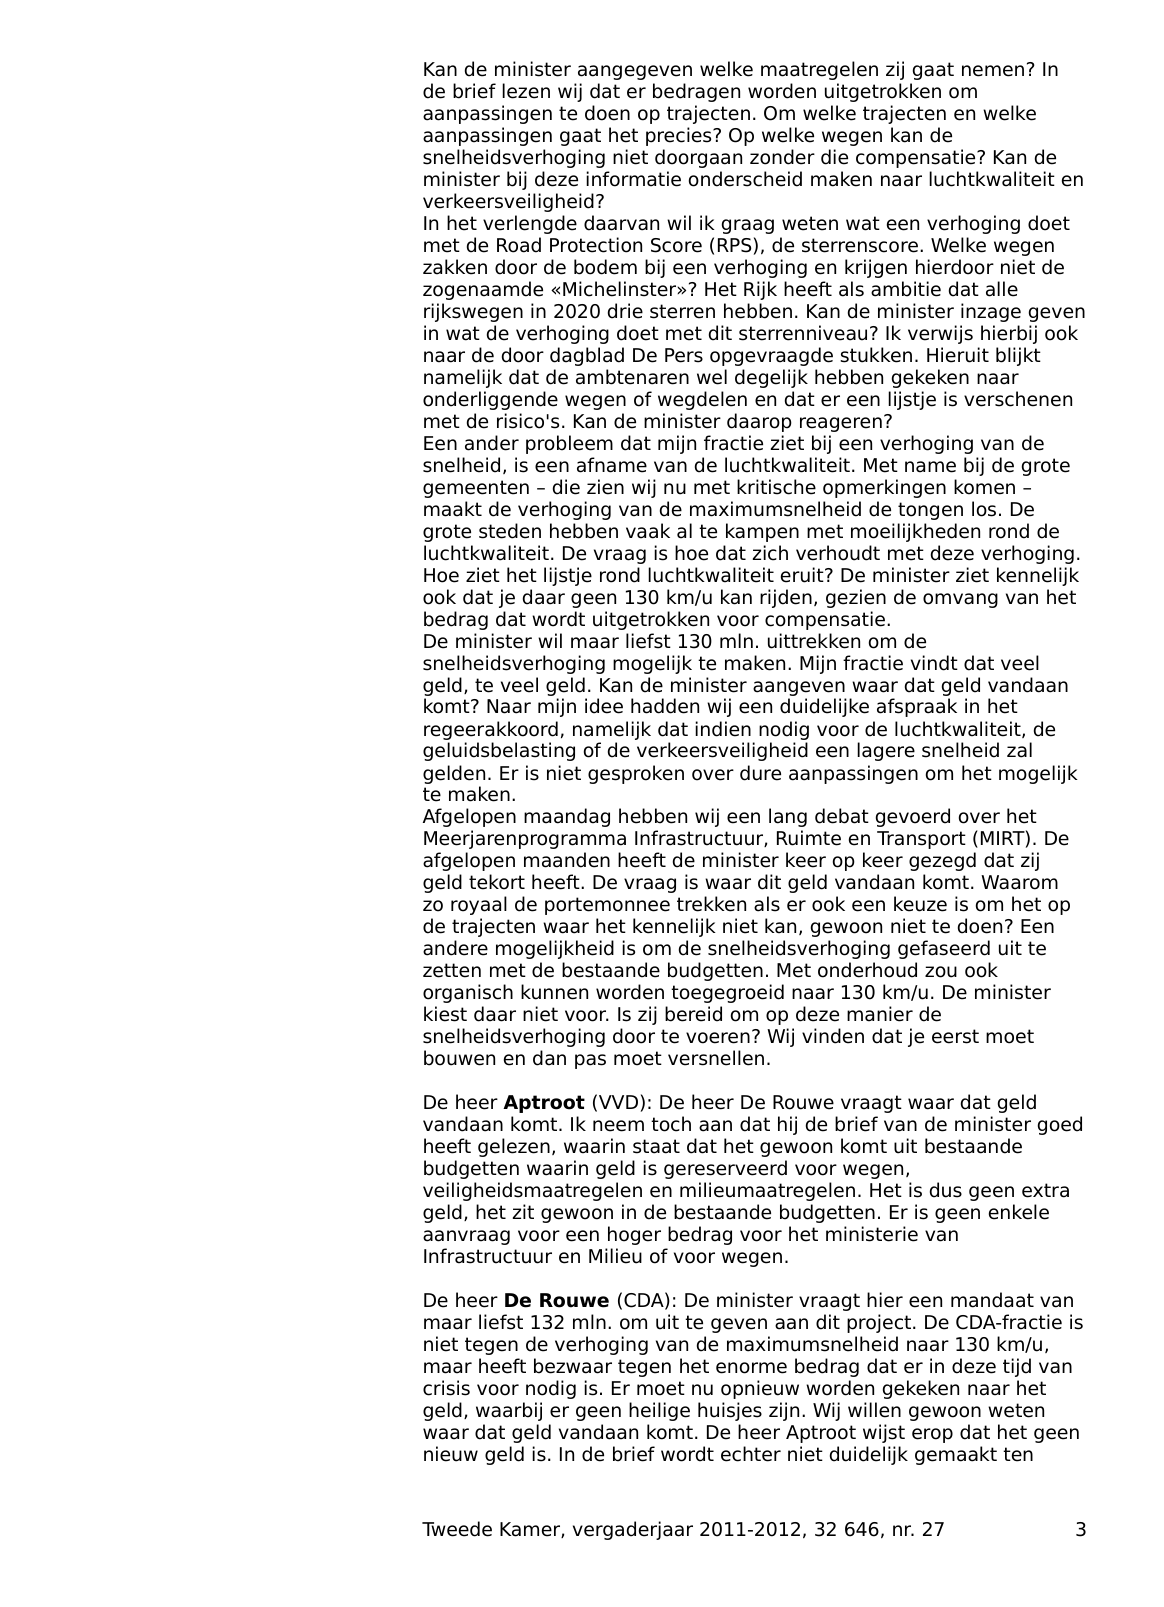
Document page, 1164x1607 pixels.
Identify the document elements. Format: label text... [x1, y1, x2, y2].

text De heer Aptroot (VVD): De heer De Rouwe vraagt waar dat geld vandaan komt. Ik neem toch aan dat hij de brief van de minister goed heeft gelezen, waarin staat dat het gewoon komt uit bestaande budgetten waarin geld is gereserveerd voor wegen, veiligheidsmaatregelen en milieumaatregelen. Het is dus geen extra geld, het zit gewoon in de bestaande budgetten. Er is geen enkele aanvraag voor een hoger bedrag voor het ministerie van Infrastructuur en Milieu of voor wegen. [422, 1092, 1087, 1268]
text De minister wil maar liefst 130 mln. uittrekken om de snelheidsverhoging mogelijk te maken. Mijn fractie vindt dat veel geld, te veel geld. Kan de minister aangeven waar dat geld vandaan komt? Naar mijn idee hadden wij een duidelijke afspraak in het regeerakkoord, namelijk dat indien nodig voor de luchtkwaliteit, de geluidsbelasting of de verkeersveiligheid een lagere snelheid zal gelden. Er is niet gesproken over dure aanpassingen om het mogelijk te maken. [422, 631, 1087, 806]
text De heer De Rouwe (CDA): De minister vraagt hier een mandaat van maar liefst 132 mln. om uit te geven aan dit project. De CDA-fractie is niet tegen de verhoging van de maximumsnelheid naar 130 km/u, maar heeft bezwaar tegen het enorme bedrag dat er in deze tijd van crisis voor nodig is. Er moet nu opnieuw worden gekeken naar het geld, waarbij er geen heilige huisjes zijn. Wij willen gewoon weten waar dat geld vandaan komt. De heer Aptroot wijst erop dat het geen nieuw geld is. In de brief wordt echter niet duidelijk gemaakt ten [422, 1290, 1087, 1466]
text Kan de minister aangegeven welke maatregelen zij gaat nemen? In de brief lezen wij dat er bedragen worden uitgetrokken om aanpassingen te doen op trajecten. Om welke trajecten en welke aanpassingen gaat het precies? Op welke wegen kan de snelheidsverhoging niet doorgaan zonder die compensatie? Kan de minister bij deze informatie onderscheid maken naar luchtkwaliteit en verkeersveiligheid? [422, 59, 1087, 213]
text Afgelopen maandag hebben wij een lang debat gevoerd over het Meerjarenprogramma Infrastructuur, Ruimte en Transport (MIRT). De afgelopen maanden heeft de minister keer op keer gezegd dat zij geld tekort heeft. De vraag is waar dit geld vandaan komt. Waarom zo royaal de portemonnee trekken als er ook een keuze is om het op de trajecten waar het kennelijk niet kan, gewoon niet te doen? Een andere mogelijkheid is om de snelheidsverhoging gefaseerd uit te zetten met de bestaande budgetten. Met onderhoud zou ook organisch kunnen worden toegegroeid naar 130 km/u. De minister kiest daar niet voor. Is zij bereid om op deze manier de snelheidsverhoging door te voeren? Wij vinden dat je eerst moet bouwen en dan pas moet versnellen. [422, 806, 1087, 1070]
text Een ander probleem dat mijn fractie ziet bij een verhoging van de snelheid, is een afname van de luchtkwaliteit. Met name bij de grote gemeenten – die zien wij nu met kritische opmerkingen komen – maakt de verhoging van de maximumsnelheid de tongen los. De grote steden hebben vaak al te kampen met moeilijkheden rond de luchtkwaliteit. De vraag is hoe dat zich verhoudt met deze verhoging. Hoe ziet het lijstje rond luchtkwaliteit eruit? De minister ziet kennelijk ook dat je daar geen 130 km/u kan rijden, gezien de omvang van het bedrag dat wordt uitgetrokken voor compensatie. [422, 433, 1087, 631]
text In het verlengde daarvan wil ik graag weten wat een verhoging doet met de Road Protection Score (RPS), de sterrenscore. Welke wegen zakken door de bodem bij een verhoging en krijgen hierdoor niet de zogenaamde «Michelinster»? Het Rijk heeft als ambitie dat alle rijkswegen in 2020 drie sterren hebben. Kan de minister inzage geven in wat de verhoging doet met dit sterrenniveau? Ik verwijs hierbij ook naar de door dagblad De Pers opgevraagde stukken. Hieruit blijkt namelijk dat de ambtenaren wel degelijk hebben gekeken naar onderliggende wegen of wegdelen en dat er een lijstje is verschenen met de risico's. Kan de minister daarop reageren? [422, 213, 1087, 433]
